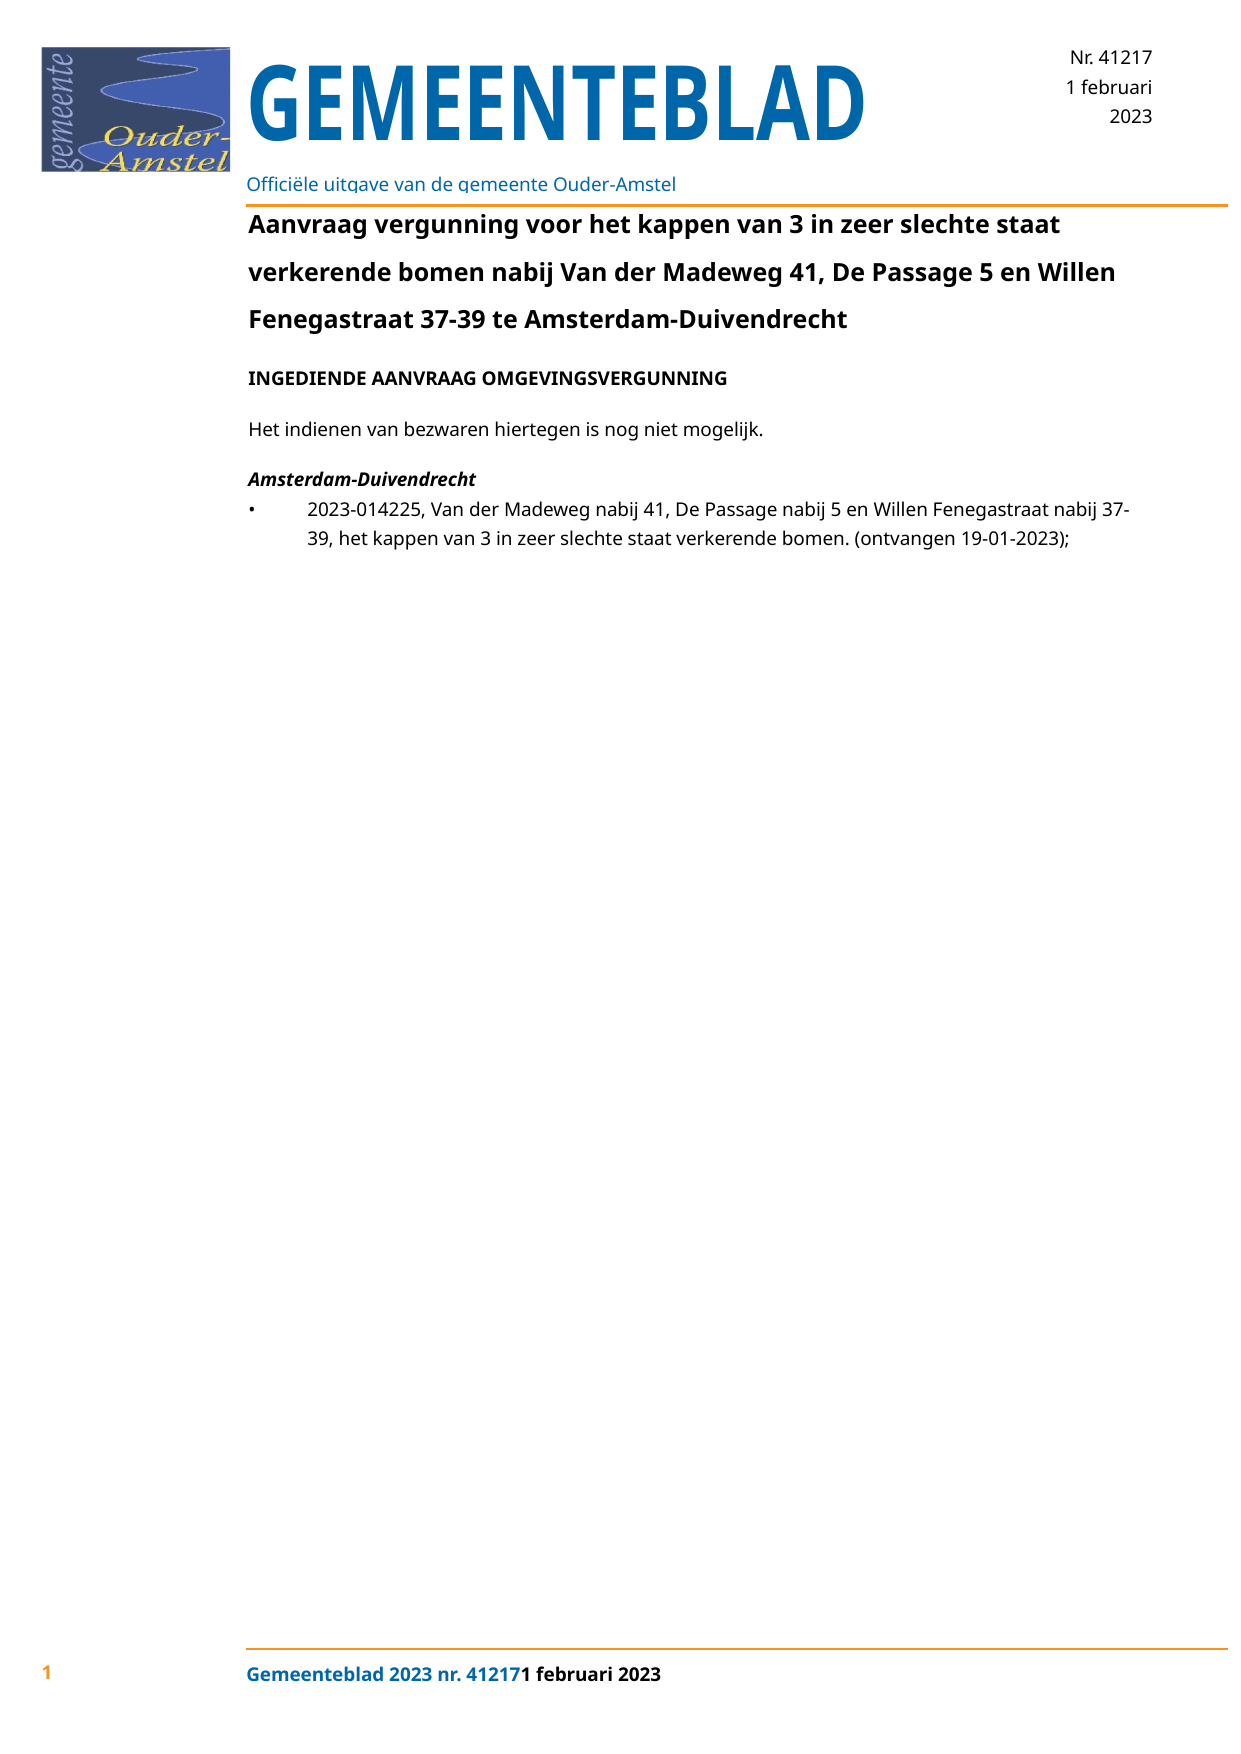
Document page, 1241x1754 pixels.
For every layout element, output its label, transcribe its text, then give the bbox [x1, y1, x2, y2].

text Aanvraag vergunning voor het kappen van 3 in zeer slechte staat verkerende bomen nabij Van der Madeweg 41, De Passage 5 en Willen Fenegastraat 37-39 te Amsterdam-Duivendrecht [248, 207, 1152, 336]
picture [41, 47, 231, 172]
list 2023-014225, Van der Madeweg nabij 41, De Passage nabij 5 en Willen Fenegastraat nabij 37-39, het kappen van 3 in zeer slechte staat verkerende bomen. (ontvangen 19-01-2023); [248, 496, 1152, 551]
text Het indienen van bezwaren hiertegen is nog niet mogelijk. [248, 416, 1152, 442]
text Amsterdam-Duivendrecht [248, 466, 1152, 492]
text INGEDIENDE AANVRAAG OMGEVINGSVERGUNNING [248, 366, 1152, 391]
